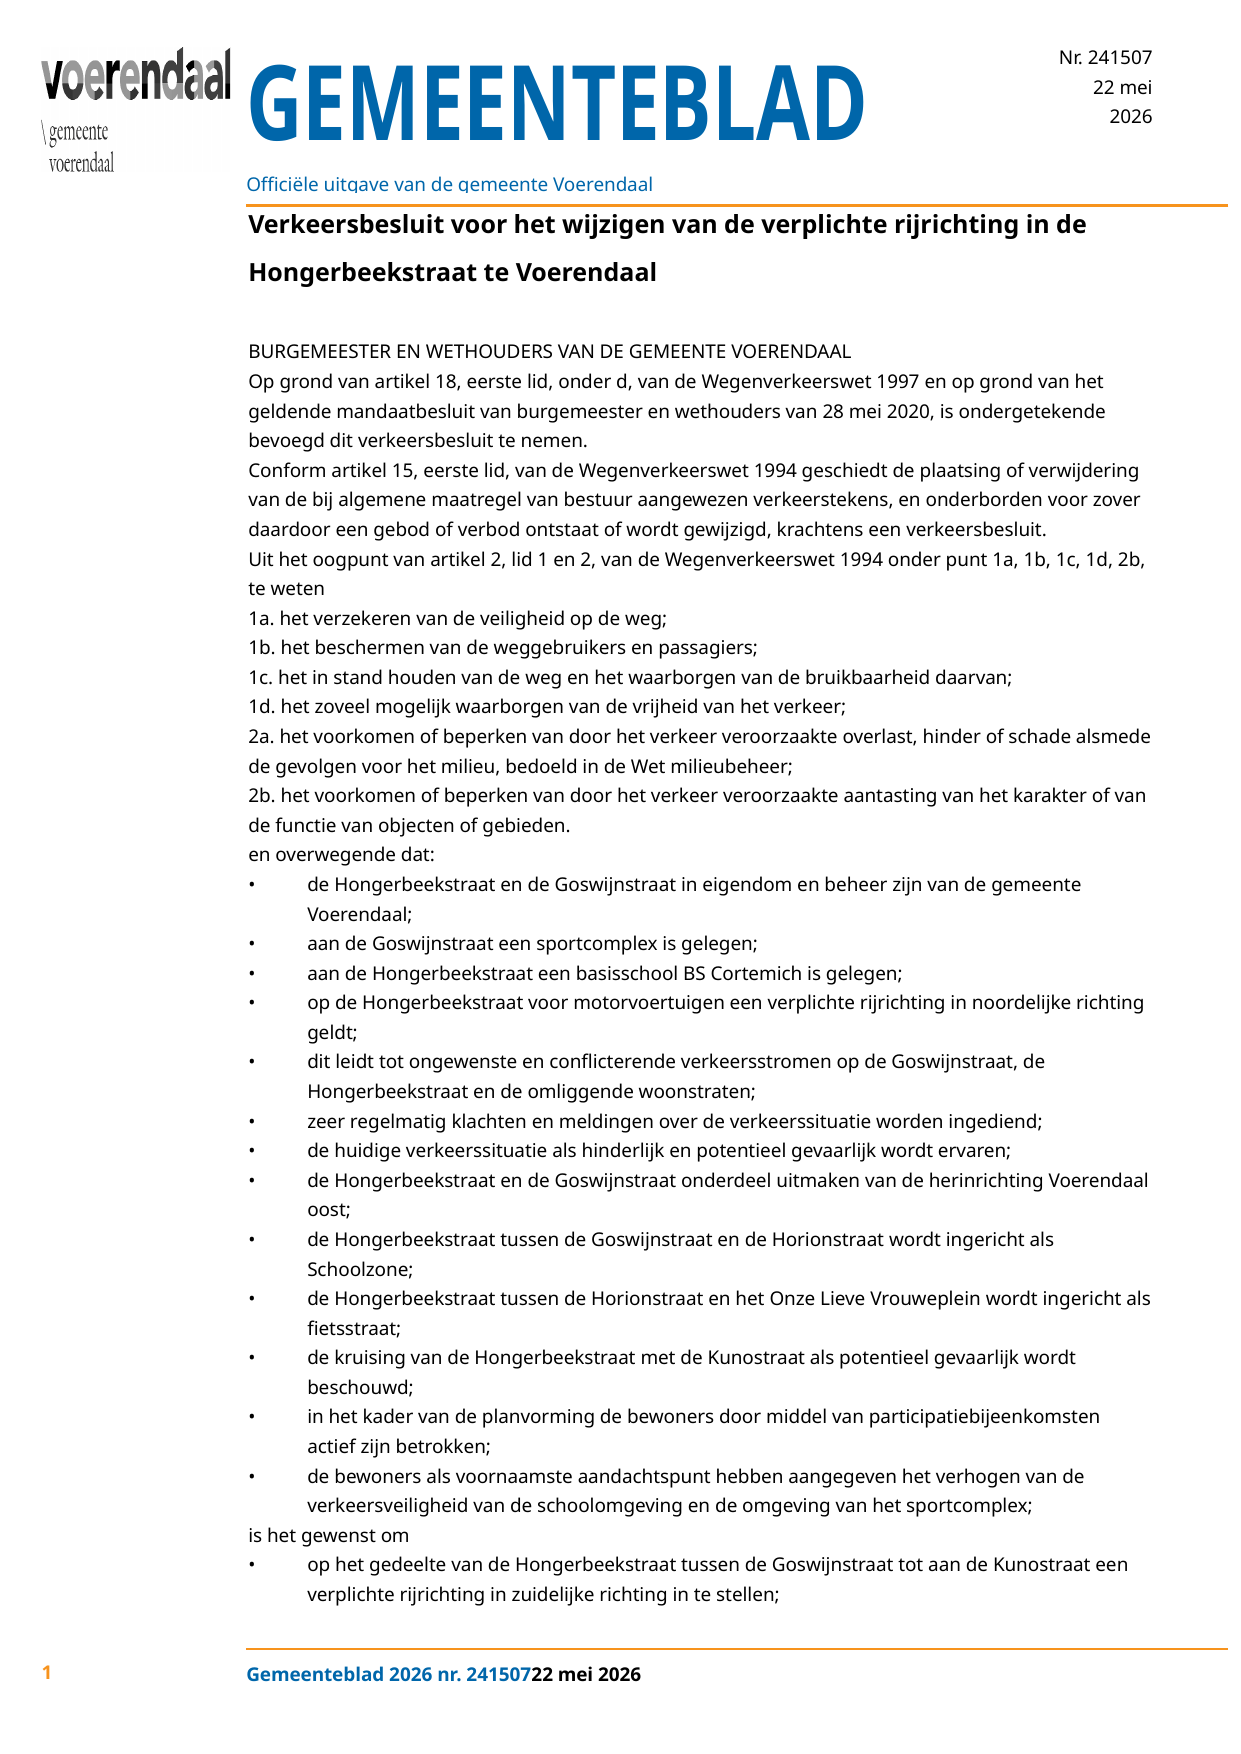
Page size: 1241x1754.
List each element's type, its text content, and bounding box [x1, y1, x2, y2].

text Verkeersbesluit voor het wijzigen van de verplichte rijrichting in de Hongerbeekstraat te Voerendaal [248, 207, 1152, 288]
list de Hongerbeekstraat tussen de Goswijnstraat en de Horionstraat wordt ingericht als Schoolzone; [248, 1226, 1152, 1281]
list aan de Hongerbeekstraat een basisschool BS Cortemich is gelegen; [248, 960, 1152, 986]
text 1d. het zoveel mogelijk waarborgen van de vrijheid van het verkeer; [248, 694, 1152, 719]
text is het gewenst om [248, 1522, 1152, 1548]
text 1c. het in stand houden van de weg en het waarborgen van de bruikbaarheid daarvan; [248, 664, 1152, 690]
list de Hongerbeekstraat tussen de Horionstraat en het Onze Lieve Vrouweplein wordt ingericht als fietsstraat; [248, 1285, 1152, 1341]
list in het kader van de planvorming de bewoners door middel van participatiebijeenkomsten actief zijn betrokken; [248, 1404, 1152, 1459]
text 2a. het voorkomen of beperken van door het verkeer veroorzaakte overlast, hinder of schade alsmede de gevolgen voor het milieu, bedoeld in de Wet milieubeheer; [248, 723, 1152, 778]
list de Hongerbeekstraat en de Goswijnstraat onderdeel uitmaken van de herinrichting Voerendaal oost; [248, 1167, 1152, 1222]
list de bewoners als voornaamste aandachtspunt hebben aangegeven het verhogen van de verkeersveiligheid van de schoolomgeving en de omgeving van het sportcomplex; [248, 1463, 1152, 1518]
list aan de Goswijnstraat een sportcomplex is gelegen; [248, 930, 1152, 956]
text Conform artikel 15, eerste lid, van de Wegenverkeerswet 1994 geschiedt de plaatsing of verwijdering van de bij algemene maatregel van bestuur aangewezen verkeerstekens, en onderborden voor zover daardoor een gebod of verbod ontstaat of wordt gewijzigd, krachtens een verkeersbesluit. [248, 457, 1152, 542]
text 1b. het beschermen van de weggebruikers en passagiers; [248, 634, 1152, 660]
text 2b. het voorkomen of beperken van door het verkeer veroorzaakte aantasting van het karakter of van de functie van objecten of gebieden. [248, 782, 1152, 838]
text Op grond van artikel 18, eerste lid, onder d, van de Wegenverkeerswet 1997 en op grond van het geldende mandaatbesluit van burgemeester en wethouders van 28 mei 2020, is ondergetekende bevoegd dit verkeersbesluit te nemen. [248, 368, 1152, 453]
text 1a. het verzekeren van de veiligheid op de weg; [248, 605, 1152, 631]
list op de Hongerbeekstraat voor motorvoertuigen een verplichte rijrichting in noordelijke richting geldt; [248, 989, 1152, 1045]
list op het gedeelte van de Hongerbeekstraat tussen de Goswijnstraat tot aan de Kunostraat een verplichte rijrichting in zuidelijke richting in te stellen; [248, 1552, 1152, 1607]
picture [41, 47, 231, 172]
text Uit het oogpunt van artikel 2, lid 1 en 2, van de Wegenverkeerswet 1994 onder punt 1a, 1b, 1c, 1d, 2b, te weten [248, 546, 1152, 601]
text BURGEMEESTER EN WETHOUDERS VAN DE GEMEENTE VOERENDAAL [248, 339, 1152, 364]
list de huidige verkeerssituatie als hinderlijk en potentieel gevaarlijk wordt ervaren; [248, 1137, 1152, 1163]
list de kruising van de Hongerbeekstraat met de Kunostraat als potentieel gevaarlijk wordt beschouwd; [248, 1344, 1152, 1400]
list zeer regelmatig klachten en meldingen over de verkeerssituatie worden ingediend; [248, 1108, 1152, 1133]
text en overwegende dat: [248, 842, 1152, 867]
list dit leidt tot ongewenste en conflicterende verkeersstromen op de Goswijnstraat, de Hongerbeekstraat en de omliggende woonstraten; [248, 1049, 1152, 1104]
list de Hongerbeekstraat en de Goswijnstraat in eigendom en beheer zijn van de gemeente Voerendaal; [248, 871, 1152, 926]
